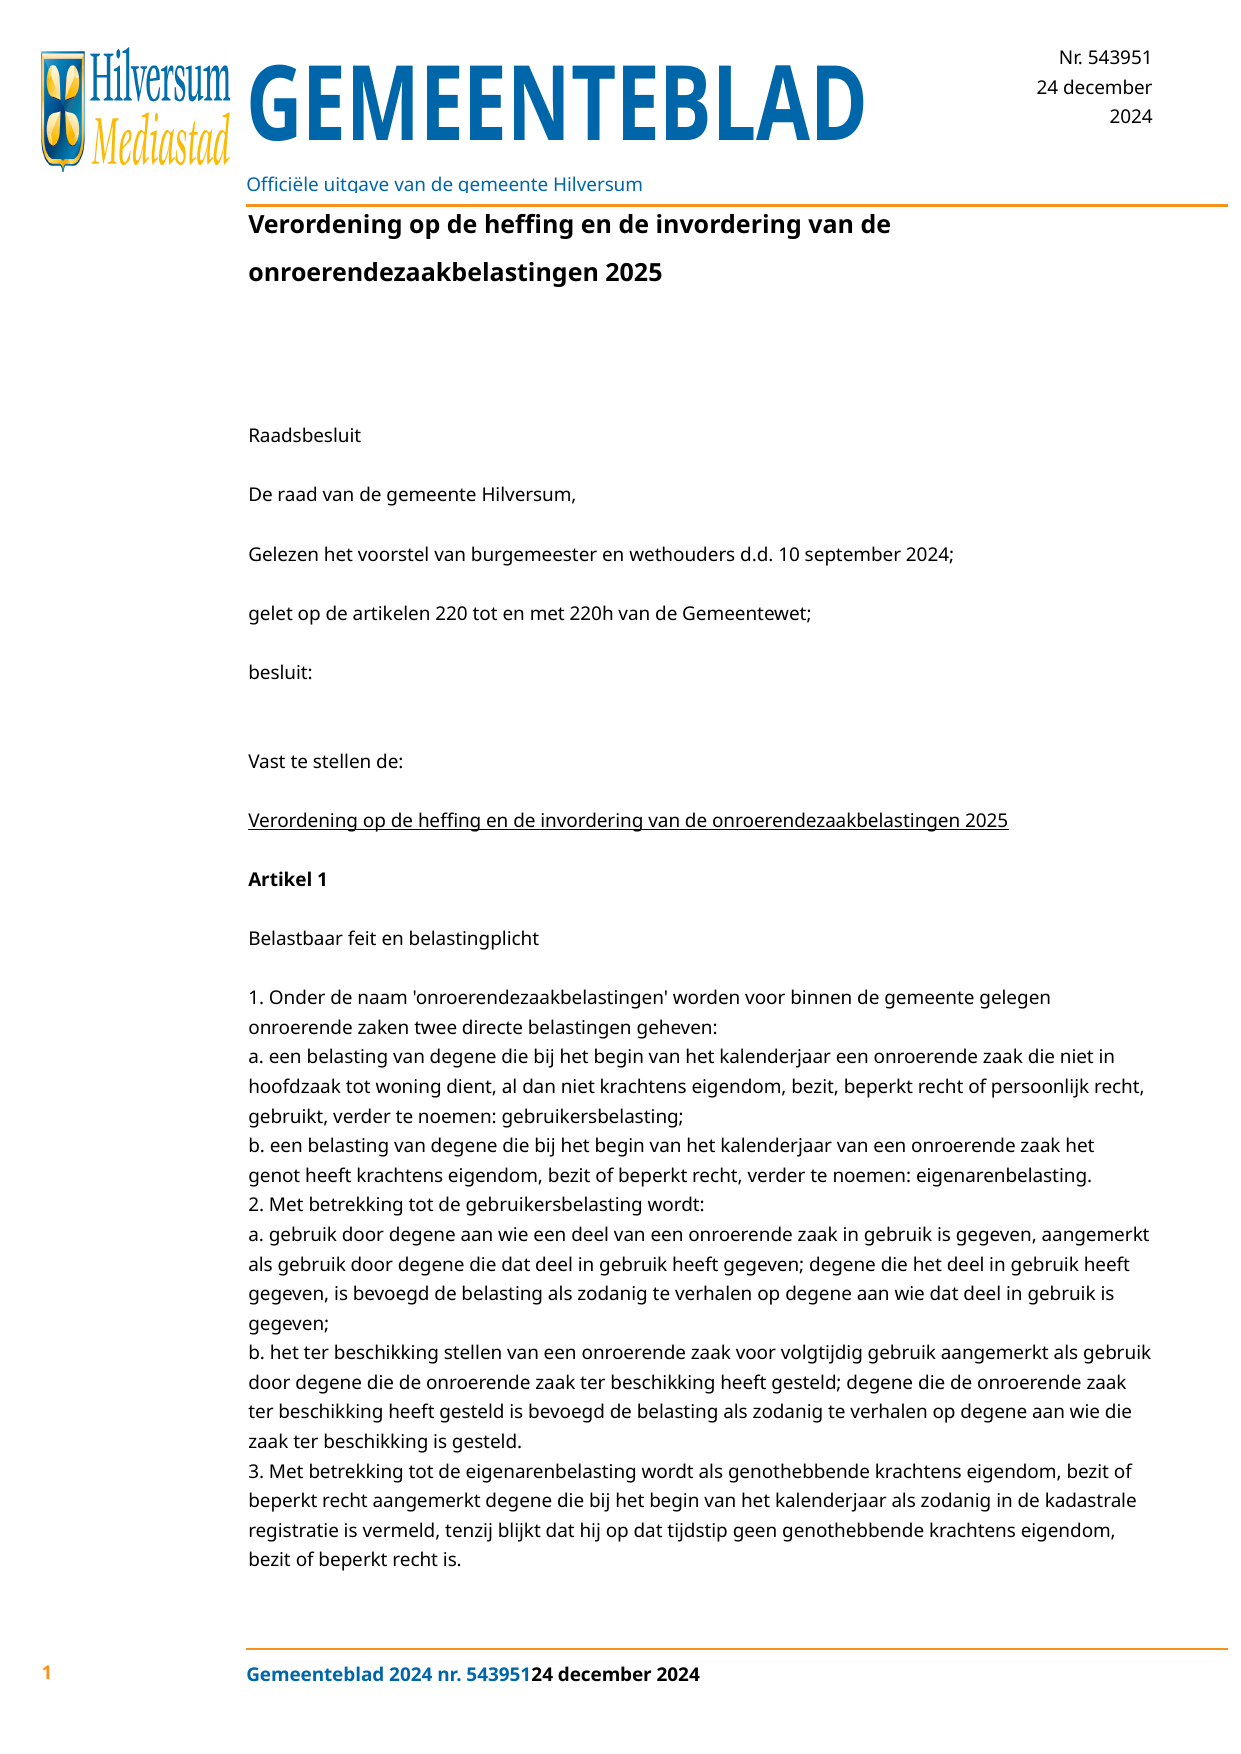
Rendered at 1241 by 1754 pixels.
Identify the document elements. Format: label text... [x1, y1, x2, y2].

text a. gebruik door degene aan wie een deel van een onroerende zaak in gebruik is gegeven, aangemerkt als gebruik door degene die dat deel in gebruik heeft gegeven; degene die het deel in gebruik heeft gegeven, is bevoegd de belasting als zodanig te verhalen op degene aan wie dat deel in gebruik is gegeven; [248, 1221, 1152, 1336]
text Artikel 1 [248, 866, 1152, 892]
text 3. Met betrekking tot de eigenarenbelasting wordt als genothebbende krachtens eigendom, bezit of beperkt recht aangemerkt degene die bij het begin van het kalenderjaar als zodanig in de kadastrale registratie is vermeld, tenzij blijkt dat hij op dat tijdstip geen genothebbende krachtens eigendom, bezit of beperkt recht is. [248, 1458, 1152, 1572]
picture [41, 47, 231, 172]
text 2. Met betrekking tot de gebruikersbelasting wordt: [248, 1192, 1152, 1217]
text gelet op de artikelen 220 tot en met 220h van de Gemeentewet; [248, 600, 1152, 626]
text 1. Onder de naam 'onroerendezaakbelastingen' worden voor binnen de gemeente gelegen onroerende zaken twee directe belastingen geheven: [248, 984, 1152, 1040]
text Gelezen het voorstel van burgemeester en wethouders d.d. 10 september 2024; [248, 541, 1152, 567]
text Vast te stellen de: [248, 748, 1152, 774]
text b. een belasting van degene die bij het begin van het kalenderjaar van een onroerende zaak het genot heeft krachtens eigendom, bezit of beperkt recht, verder te noemen: eigenarenbelasting. [248, 1132, 1152, 1188]
text Verordening op de heffing en de invordering van de onroerendezaakbelastingen 2025 [248, 207, 1152, 288]
text Belastbaar feit en belastingplicht [248, 925, 1152, 951]
text De raad van de gemeente Hilversum, [248, 482, 1152, 507]
text Raadsbesluit [248, 422, 1152, 448]
text besluit: [248, 659, 1152, 685]
text a. een belasting van degene die bij het begin van het kalenderjaar een onroerende zaak die niet in hoofdzaak tot woning dient, al dan niet krachtens eigendom, bezit, beperkt recht of persoonlijk recht, gebruikt, verder te noemen: gebruikersbelasting; [248, 1044, 1152, 1129]
text Verordening op de heffing en de invordering van de onroerendezaakbelastingen 2025 [248, 807, 1152, 833]
text b. het ter beschikking stellen van een onroerende zaak voor volgtijdig gebruik aangemerkt als gebruik door degene die de onroerende zaak ter beschikking heeft gesteld; degene die de onroerende zaak ter beschikking heeft gesteld is bevoegd de belasting als zodanig te verhalen op degene aan wie die zaak ter beschikking is gesteld. [248, 1339, 1152, 1454]
